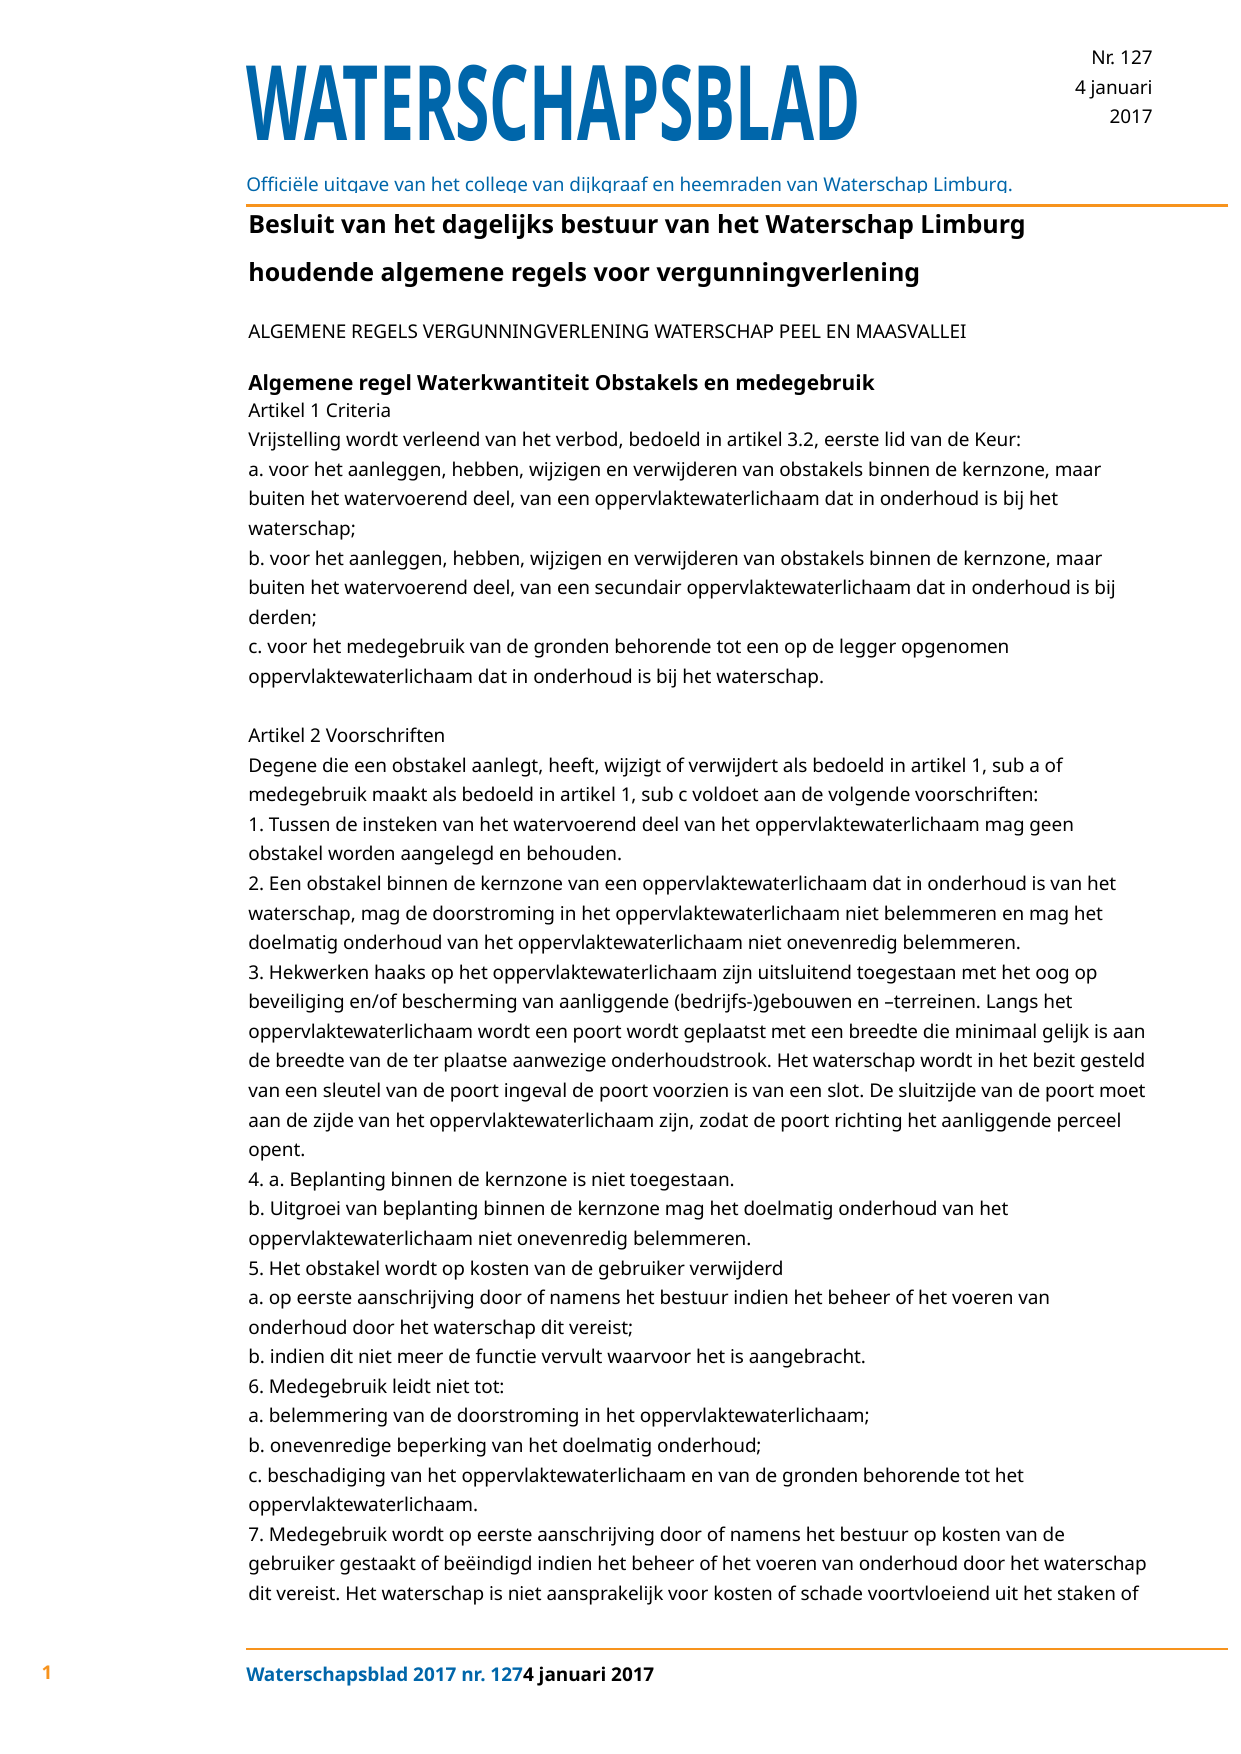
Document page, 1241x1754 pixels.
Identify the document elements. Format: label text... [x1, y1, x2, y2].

text b. onevenredige beperking van het doelmatig onderhoud; [248, 1432, 1152, 1458]
text 4. a. Beplanting binnen de kernzone is niet toegestaan. [248, 1166, 1152, 1192]
text Degene die een obstakel aanlegt, heeft, wijzigt of verwijdert als bedoeld in artikel 1, sub a of medegebruik maakt als bedoeld in artikel 1, sub c voldoet aan de volgende voorschriften: [248, 752, 1152, 807]
picture [41, 47, 231, 172]
text b. Uitgroei van beplanting binnen de kernzone mag het doelmatig onderhoud van het oppervlaktewaterlichaam niet onevenredig belemmeren. [248, 1196, 1152, 1251]
text Artikel 2 Voorschriften [248, 722, 1152, 748]
text a. belemmering van de doorstroming in het oppervlaktewaterlichaam; [248, 1403, 1152, 1428]
text b. voor het aanleggen, hebben, wijzigen en verwijderen van obstakels binnen de kernzone, maar buiten het watervoerend deel, van een secundair oppervlaktewaterlichaam dat in onderhoud is bij derden; [248, 545, 1152, 629]
text Algemene regel Waterkwantiteit Obstakels en medegebruik [248, 368, 1152, 397]
text Artikel 1 Criteria [248, 397, 1152, 422]
text Vrijstelling wordt verleend van het verbod, bedoeld in artikel 3.2, eerste lid van de Keur: [248, 426, 1152, 452]
text 7. Medegebruik wordt op eerste aanschrijving door of namens het bestuur op kosten van de gebruiker gestaakt of beëindigd indien het beheer of het voeren van onderhoud door het waterschap dit vereist. Het waterschap is niet aansprakelijk voor kosten of schade voortvloeiend uit het staken of [248, 1521, 1152, 1606]
text b. indien dit niet meer de functie vervult waarvoor het is aangebracht. [248, 1343, 1152, 1369]
text a. op eerste aanschrijving door of namens het bestuur indien het beheer of het voeren van onderhoud door het waterschap dit vereist; [248, 1284, 1152, 1339]
text Besluit van het dagelijks bestuur van het Waterschap Limburg houdende algemene regels voor vergunningverlening [248, 207, 1152, 288]
text 3. Hekwerken haaks op het oppervlaktewaterlichaam zijn uitsluitend toegestaan met het oog op beveiliging en/of bescherming van aanliggende (bedrijfs-)gebouwen en –terreinen. Langs het oppervlaktewaterlichaam wordt een poort wordt geplaatst met een breedte die minimaal gelijk is aan de breedte van de ter plaatse aanwezige onderhoudstrook. Het waterschap wordt in het bezit gesteld van een sleutel van de poort ingeval de poort voorzien is van een slot. De sluitzijde van de poort moet aan de zijde van het oppervlaktewaterlichaam zijn, zodat de poort richting het aanliggende perceel opent. [248, 959, 1152, 1162]
text ALGEMENE REGELS VERGUNNINGVERLENING WATERSCHAP PEEL EN MAASVALLEI [248, 318, 1152, 344]
text 1. Tussen de insteken van het watervoerend deel van het oppervlaktewaterlichaam mag geen obstakel worden aangelegd en behouden. [248, 811, 1152, 866]
text c. beschadiging van het oppervlaktewaterlichaam en van de gronden behorende tot het oppervlaktewaterlichaam. [248, 1462, 1152, 1517]
text 2. Een obstakel binnen de kernzone van een oppervlaktewaterlichaam dat in onderhoud is van het waterschap, mag de doorstroming in het oppervlaktewaterlichaam niet belemmeren en mag het doelmatig onderhoud van het oppervlaktewaterlichaam niet onevenredig belemmeren. [248, 870, 1152, 955]
text a. voor het aanleggen, hebben, wijzigen en verwijderen van obstakels binnen de kernzone, maar buiten het watervoerend deel, van een oppervlaktewaterlichaam dat in onderhoud is bij het waterschap; [248, 456, 1152, 541]
text c. voor het medegebruik van de gronden behorende tot een op de legger opgenomen oppervlaktewaterlichaam dat in onderhoud is bij het waterschap. [248, 633, 1152, 689]
text 6. Medegebruik leidt niet tot: [248, 1373, 1152, 1399]
text 5. Het obstakel wordt op kosten van de gebruiker verwijderd [248, 1255, 1152, 1280]
